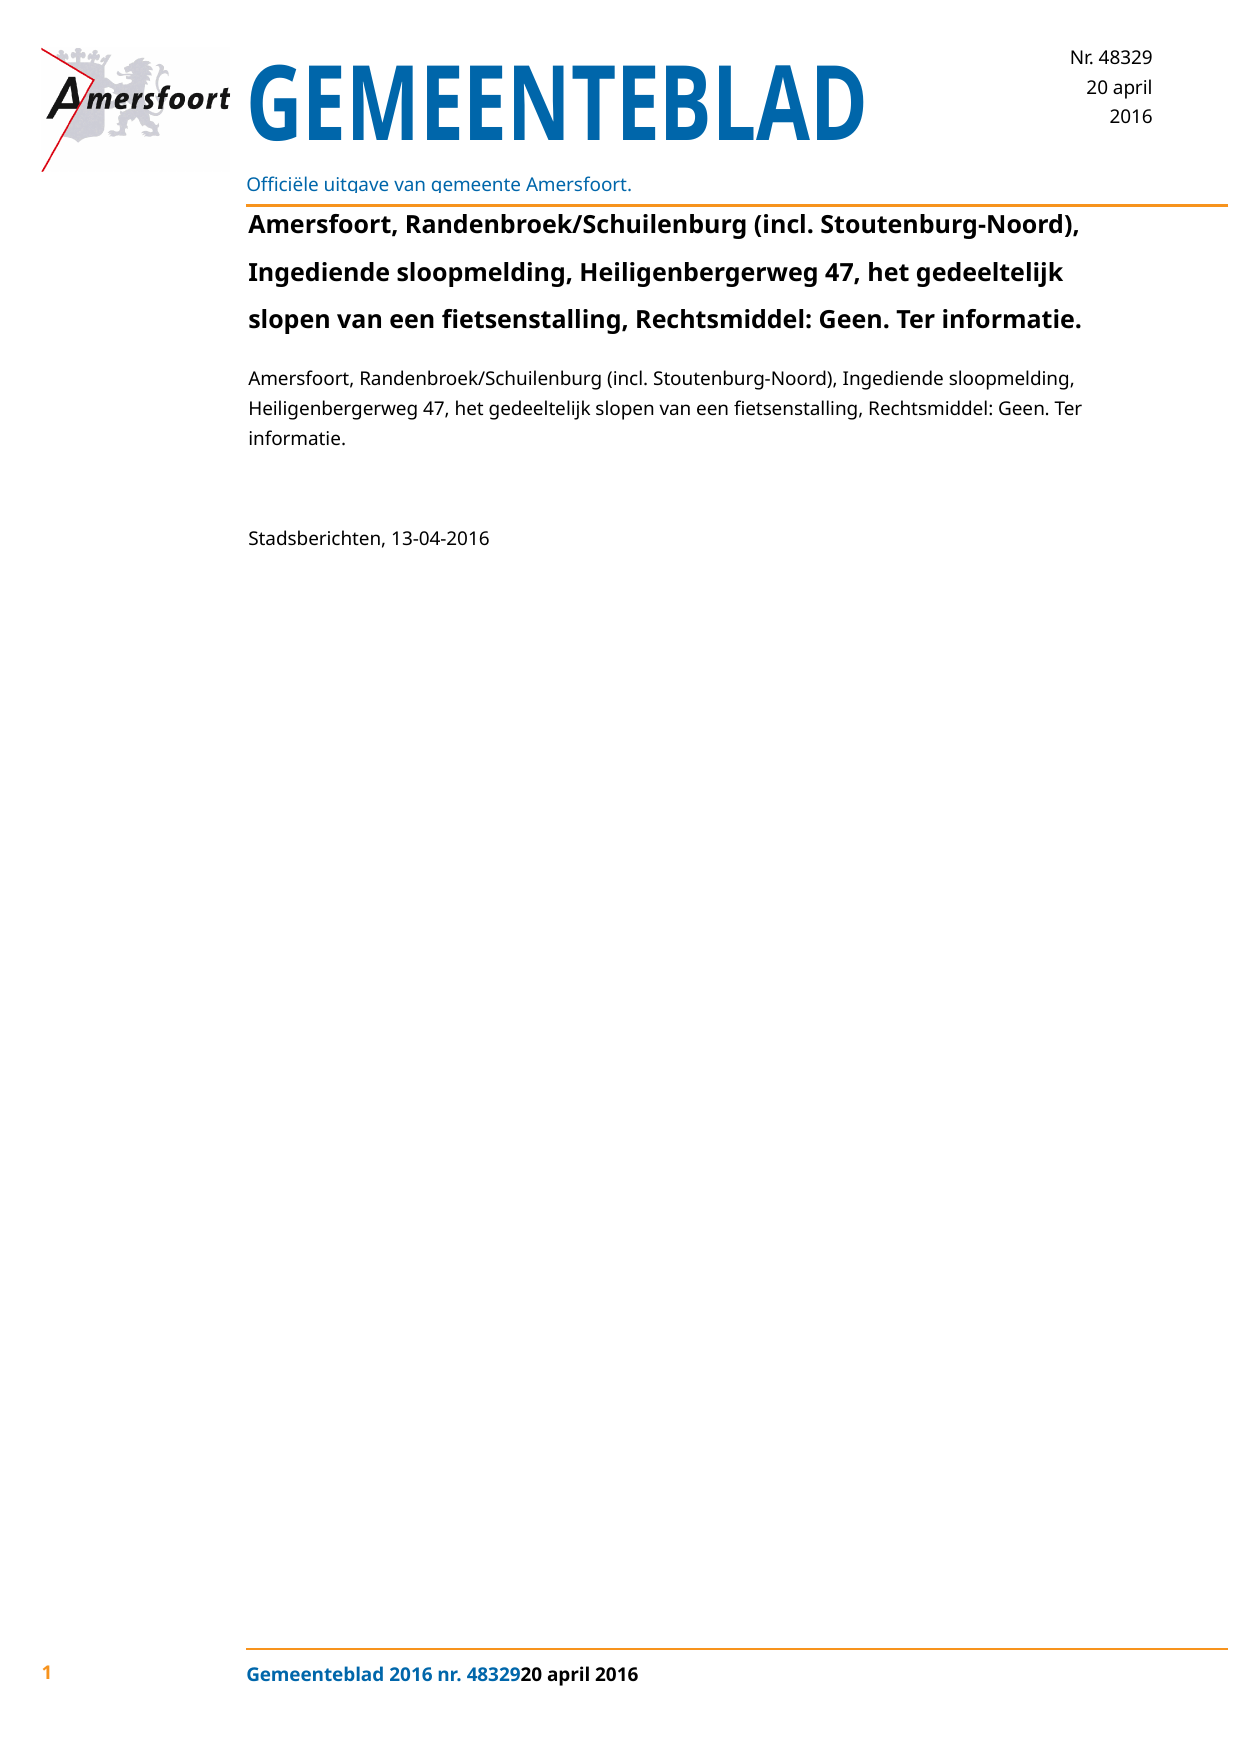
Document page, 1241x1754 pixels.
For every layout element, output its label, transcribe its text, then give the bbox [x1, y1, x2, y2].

text Amersfoort, Randenbroek/Schuilenburg (incl. Stoutenburg-Noord), Ingediende sloopmelding, Heiligenbergerweg 47, het gedeeltelijk slopen van een fietsenstalling, Rechtsmiddel: Geen. Ter informatie. [248, 207, 1152, 336]
text Amersfoort, Randenbroek/Schuilenburg (incl. Stoutenburg-Noord), Ingediende sloopmelding, Heiligenbergerweg 47, het gedeeltelijk slopen van een fietsenstalling, Rechtsmiddel: Geen. Ter informatie. [248, 366, 1152, 450]
text Stadsberichten, 13-04-2016 [248, 526, 1152, 551]
picture [41, 47, 231, 172]
